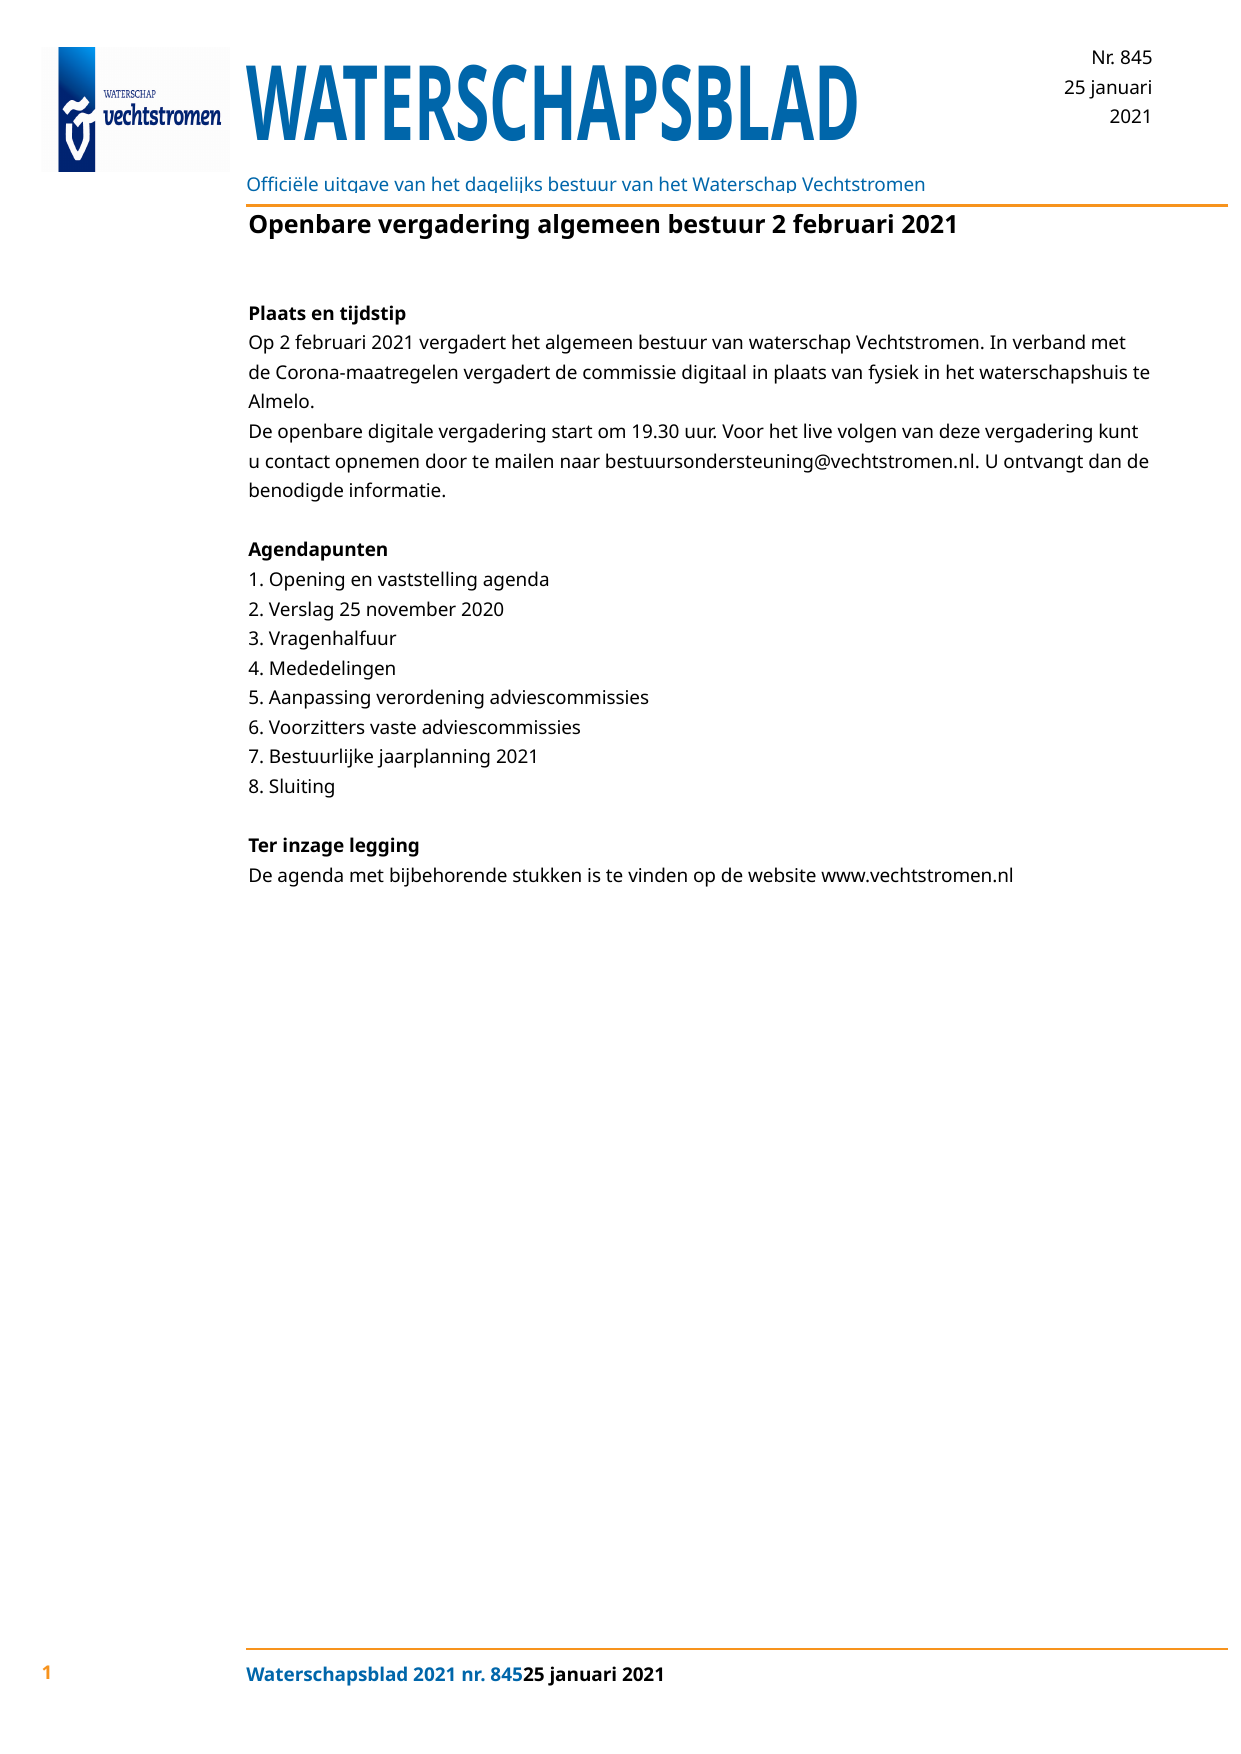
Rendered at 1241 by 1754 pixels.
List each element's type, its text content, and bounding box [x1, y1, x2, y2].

text 2. Verslag 25 november 2020 [248, 596, 1152, 621]
text 1. Opening en vaststelling agenda [248, 566, 1152, 592]
text 6. Voorzitters vaste adviescommissies [248, 714, 1152, 740]
text 4. Mededelingen [248, 655, 1152, 681]
text 7. Bestuurlijke jaarplanning 2021 [248, 744, 1152, 769]
text De agenda met bijbehorende stukken is te vinden op de website www.vechtstromen.nl [248, 862, 1152, 888]
text 8. Sluiting [248, 773, 1152, 799]
text Agendapunten [248, 537, 1152, 562]
text Ter inzage legging [248, 832, 1152, 858]
text Op 2 februari 2021 vergadert het algemeen bestuur van waterschap Vechtstromen. In verband met de Corona-maatregelen vergadert de commissie digitaal in plaats van fysiek in het waterschapshuis te Almelo. [248, 329, 1152, 414]
text Plaats en tijdstip [248, 300, 1152, 326]
text De openbare digitale vergadering start om 19.30 uur. Voor het live volgen van deze vergadering kunt u contact opnemen door te mailen naar bestuursondersteuning@vechtstromen.nl. U ontvangt dan de benodigde informatie. [248, 418, 1152, 503]
picture [41, 47, 231, 172]
text 3. Vragenhalfuur [248, 625, 1152, 651]
text Openbare vergadering algemeen bestuur 2 februari 2021 [248, 207, 1152, 241]
text 5. Aanpassing verordening adviescommissies [248, 684, 1152, 710]
